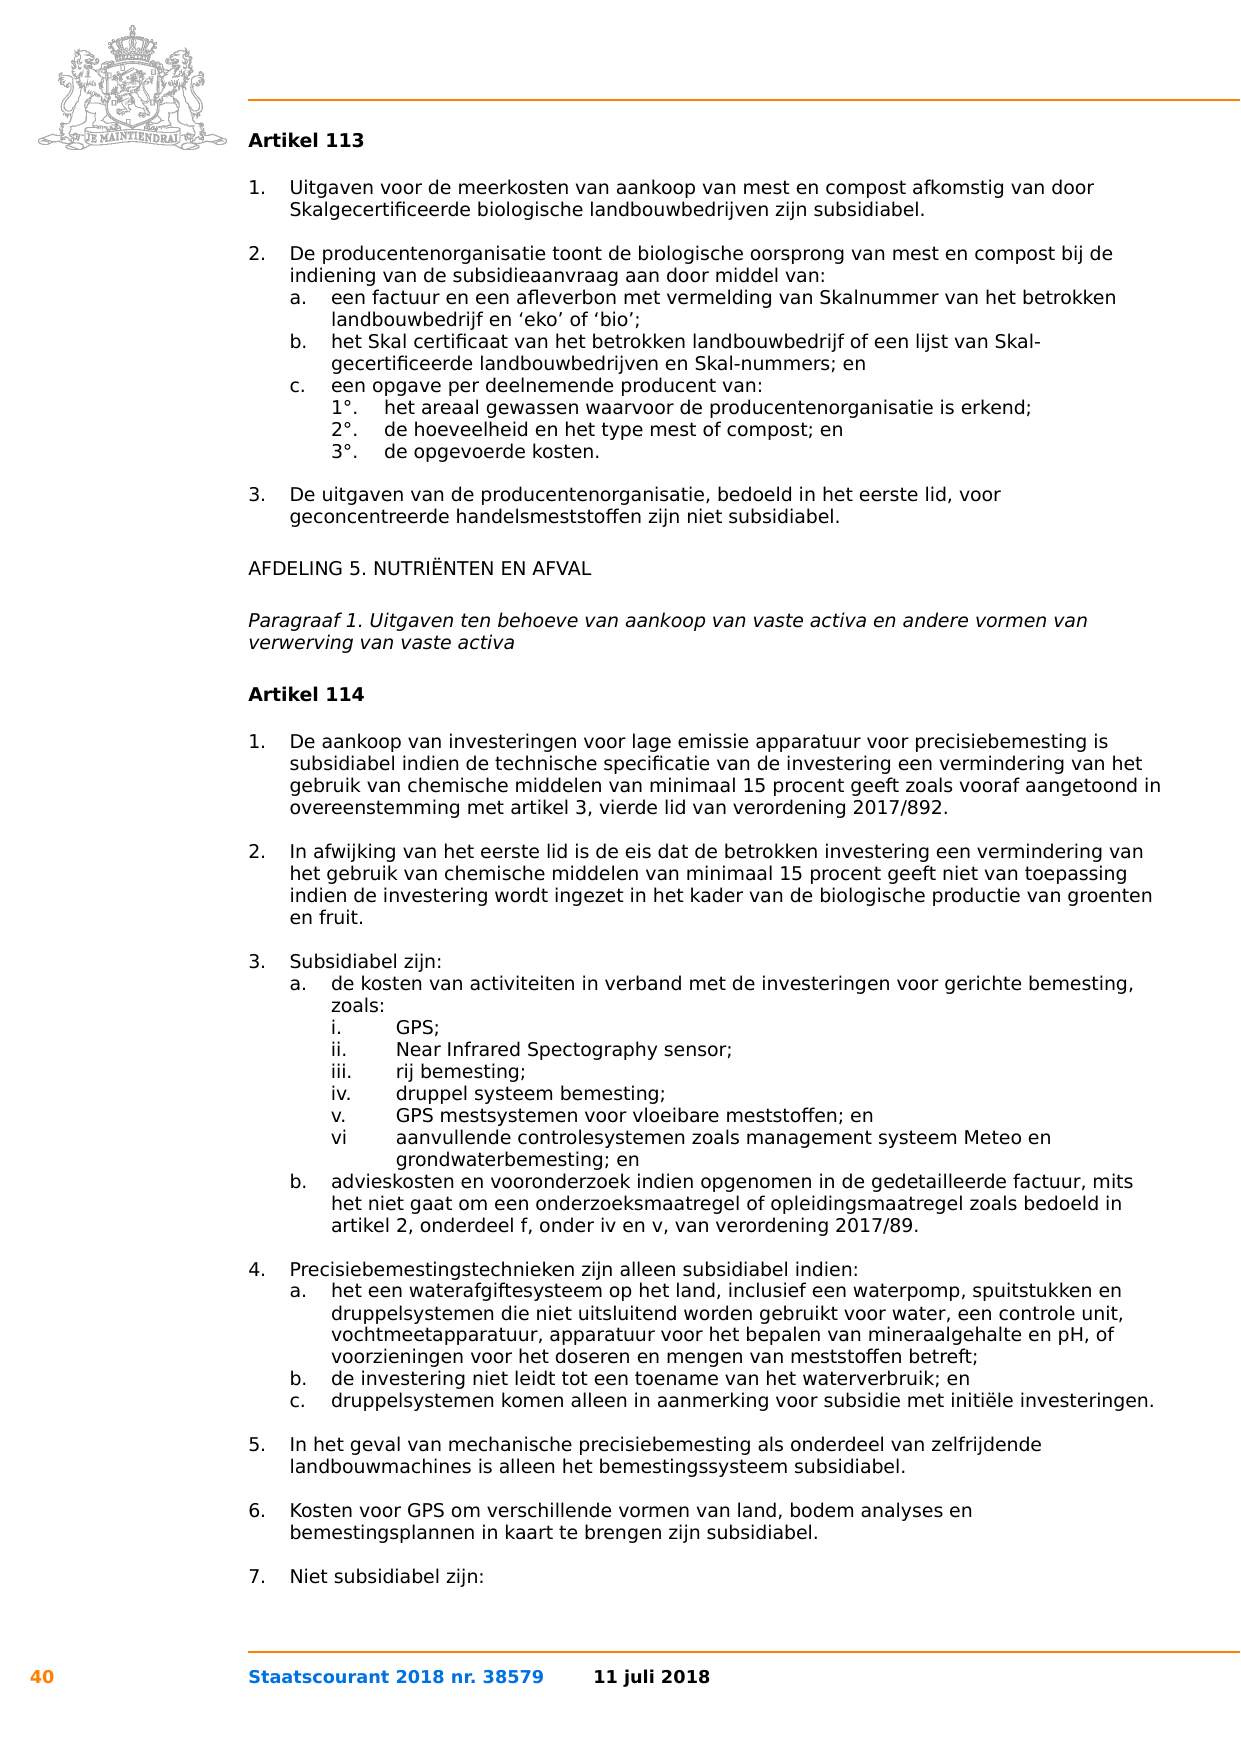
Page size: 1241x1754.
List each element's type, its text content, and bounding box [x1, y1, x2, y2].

text b. het Skal certificaat van het betrokken landbouwbedrijf of een lijst van Skal-gecertificeerde landbouwbedrijven en Skal-nummers; en [289, 331, 1163, 374]
text ii. Near Infrared Spectography sensor; [331, 1039, 1163, 1061]
text b. de investering niet leidt tot een toename van het waterverbruik; en [289, 1368, 1163, 1390]
subtitle Paragraaf 1. Uitgaven ten behoeve van aankoop van vaste activa en andere vormen van verwerving van vaste activa [248, 610, 1163, 654]
text b. advieskosten en vooronderzoek indien opgenomen in de gedetailleerde factuur, mits het niet gaat om een onderzoeksmaatregel of opleidingsmaatregel zoals bedoeld in artikel 2, onderdeel f, onder iv en v, van verordening 2017/89. [289, 1171, 1163, 1237]
text 6. Kosten voor GPS om verschillende vormen van land, bodem analyses en bemestingsplannen in kaart te brengen zijn subsidiabel. [248, 1500, 1163, 1544]
text 5. In het geval van mechanische precisiebemesting als onderdeel van zelfrijdende landbouwmachines is alleen het bemestingssysteem subsidiabel. [248, 1434, 1163, 1478]
text 3. De uitgaven van de producentenorganisatie, bedoeld in het eerste lid, voor geconcentreerde handelsmeststoffen zijn niet subsidiabel. [248, 484, 1163, 528]
subtitle Artikel 113 [248, 130, 1163, 152]
text 2. In afwijking van het eerste lid is de eis dat de betrokken investering een vermindering van het gebruik van chemische middelen van minimaal 15 procent geeft niet van toepassing indien de investering wordt ingezet in het kader van de biologische productie van groenten en fruit. [248, 841, 1163, 929]
text iii. rij bemesting; [331, 1061, 1163, 1083]
text 7. Niet subsidiabel zijn: [248, 1566, 1163, 1588]
text 2°. de hoeveelheid en het type mest of compost; en [331, 418, 1163, 441]
subtitle AFDELING 5. NUTRIËNTEN EN AFVAL [248, 558, 1163, 580]
text 1. Uitgaven voor de meerkosten van aankoop van mest en compost afkomstig van door Skalgecertificeerde biologische landbouwbedrijven zijn subsidiabel. [248, 177, 1163, 221]
text i. GPS; [331, 1017, 1163, 1039]
text 1. De aankoop van investeringen voor lage emissie apparatuur voor precisiebemesting is subsidiabel indien de technische specificatie van de investering een vermindering van het gebruik van chemische middelen van minimaal 15 procent geeft zoals vooraf aangetoond in overeenstemming met artikel 3, vierde lid van verordening 2017/892. [248, 731, 1163, 819]
picture [38, 25, 227, 150]
text 3°. de opgevoerde kosten. [331, 441, 1163, 462]
text 4. Precisiebemestingstechnieken zijn alleen subsidiabel indien: [248, 1258, 1163, 1280]
text vi aanvullende controlesystemen zoals management systeem Meteo en grondwaterbemesting; en [331, 1127, 1163, 1171]
text c. een opgave per deelnemende producent van: [289, 374, 1163, 397]
text iv. druppel systeem bemesting; [331, 1083, 1163, 1105]
text 1°. het areaal gewassen waarvoor de producentenorganisatie is erkend; [331, 397, 1163, 418]
subtitle Artikel 114 [248, 684, 1163, 706]
text c. druppelsystemen komen alleen in aanmerking voor subsidie met initiële investeringen. [289, 1390, 1163, 1412]
text v. GPS mestsystemen voor vloeibare meststoffen; en [331, 1105, 1163, 1127]
text 3. Subsidiabel zijn: [248, 951, 1163, 973]
text a. het een waterafgiftesysteem op het land, inclusief een waterpomp, spuitstukken en druppelsystemen die niet uitsluitend worden gebruikt voor water, een controle unit, vochtmeetapparatuur, apparatuur voor het bepalen van mineraalgehalte en pH, of voorzieningen voor het doseren en mengen van meststoffen betreft; [289, 1280, 1163, 1368]
text a. een factuur en een afleverbon met vermelding van Skalnummer van het betrokken landbouwbedrijf en ‘eko’ of ‘bio’; [289, 287, 1163, 331]
text a. de kosten van activiteiten in verband met de investeringen voor gerichte bemesting, zoals: [289, 973, 1163, 1017]
text 2. De producentenorganisatie toont de biologische oorsprong van mest en compost bij de indiening van de subsidieaanvraag aan door middel van: [248, 243, 1163, 287]
